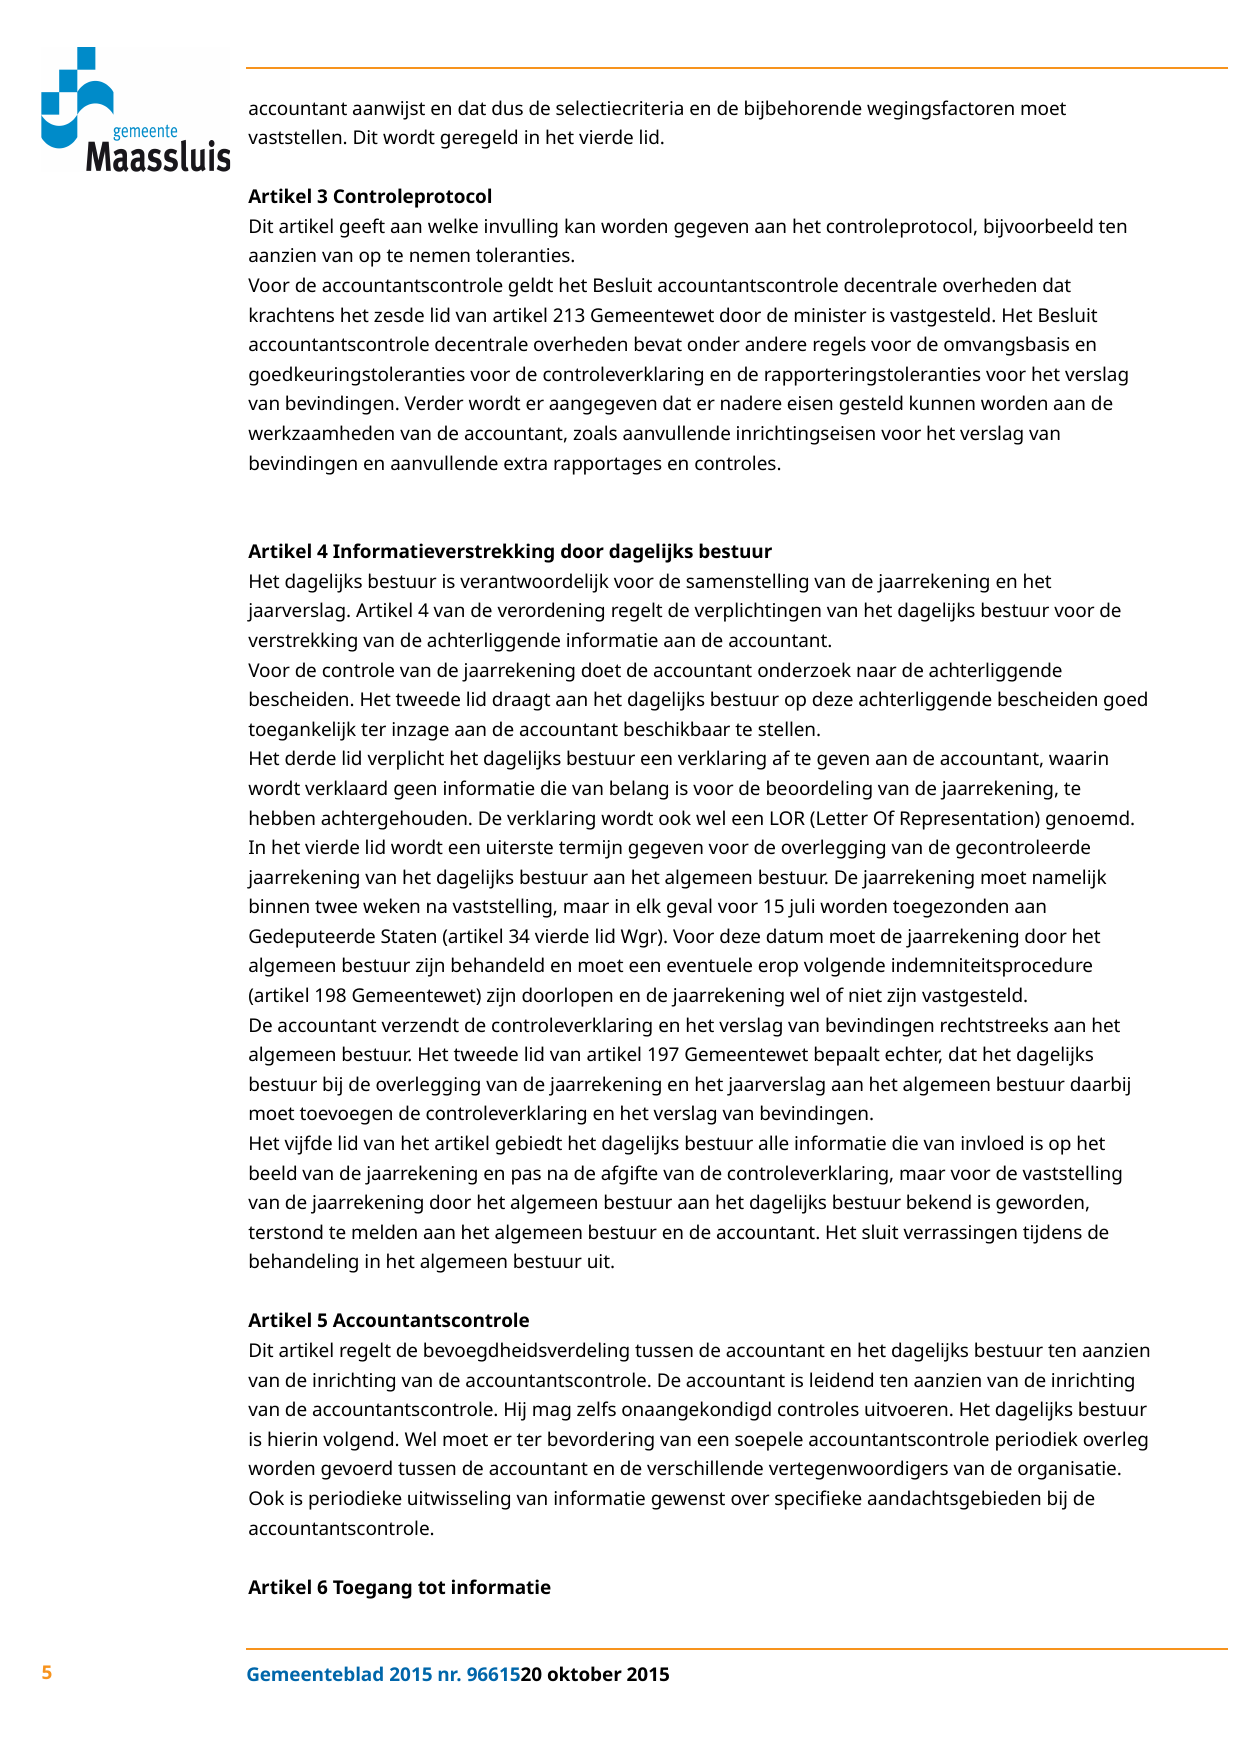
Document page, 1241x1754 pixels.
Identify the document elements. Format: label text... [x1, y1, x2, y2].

text Het derde lid verplicht het dagelijks bestuur een verklaring af te geven aan de accountant, waarin wordt verklaard geen informatie die van belang is voor de beoordeling van de jaarrekening, te hebben achtergehouden. De verklaring wordt ook wel een LOR (Letter Of Representation) genoemd. [248, 746, 1152, 831]
text Voor de controle van de jaarrekening doet de accountant onderzoek naar de achterliggende bescheiden. Het tweede lid draagt aan het dagelijks bestuur op deze achterliggende bescheiden goed toegankelijk ter inzage aan de accountant beschikbaar te stellen. [248, 657, 1152, 742]
text Het vijfde lid van het artikel gebiedt het dagelijks bestuur alle informatie die van invloed is op het beeld van de jaarrekening en pas na de afgifte van de controleverklaring, maar voor de vaststelling van de jaarrekening door het algemeen bestuur aan het dagelijks bestuur bekend is geworden, terstond te melden aan het algemeen bestuur en de accountant. Het sluit verrassingen tijdens de behandeling in het algemeen bestuur uit. [248, 1130, 1152, 1274]
text Artikel 4 Informatieverstrekking door dagelijks bestuur [248, 538, 1152, 564]
picture [41, 47, 231, 172]
text Het dagelijks bestuur is verantwoordelijk voor de samenstelling van de jaarrekening en het jaarverslag. Artikel 4 van de verordening regelt de verplichtingen van het dagelijks bestuur voor de verstrekking van de achterliggende informatie aan de accountant. [248, 568, 1152, 653]
text Dit artikel geeft aan welke invulling kan worden gegeven aan het controleprotocol, bijvoorbeeld ten aanzien van op te nemen toleranties. [248, 213, 1152, 268]
text Dit artikel regelt de bevoegdheidsverdeling tussen de accountant en het dagelijks bestuur ten aanzien van de inrichting van de accountantscontrole. De accountant is leidend ten aanzien van de inrichting van de accountantscontrole. Hij mag zelfs onaangekondigd controles uitvoeren. Het dagelijks bestuur is hierin volgend. Wel moet er ter bevordering van een soepele accountantscontrole periodiek overleg worden gevoerd tussen de accountant en de verschillende vertegenwoordigers van de organisatie. Ook is periodieke uitwisseling van informatie gewenst over specifieke aandachtsgebieden bij de accountantscontrole. [248, 1337, 1152, 1541]
text Artikel 5 Accountantscontrole [248, 1308, 1152, 1333]
text Artikel 3 Controleprotocol [248, 183, 1152, 209]
text De accountant verzendt de controleverklaring en het verslag van bevindingen rechtstreeks aan het algemeen bestuur. Het tweede lid van artikel 197 Gemeentewet bepaalt echter, dat het dagelijks bestuur bij de overlegging van de jaarrekening en het jaarverslag aan het algemeen bestuur daarbij moet toevoegen de controleverklaring en het verslag van bevindingen. [248, 1012, 1152, 1126]
text In het vierde lid wordt een uiterste termijn gegeven voor de overlegging van de gecontroleerde jaarrekening van het dagelijks bestuur aan het algemeen bestuur. De jaarrekening moet namelijk binnen twee weken na vaststelling, maar in elk geval voor 15 juli worden toegezonden aan Gedeputeerde Staten (artikel 34 vierde lid Wgr). Voor deze datum moet de jaarrekening door het algemeen bestuur zijn behandeld en moet een eventuele erop volgende indemniteitsprocedure (artikel 198 Gemeentewet) zijn doorlopen en de jaarrekening wel of niet zijn vastgesteld. [248, 834, 1152, 1008]
text accountant aanwijst en dat dus de selectiecriteria en de bijbehorende wegingsfactoren moet vaststellen. Dit wordt geregeld in het vierde lid. [248, 95, 1152, 150]
text Voor de accountantscontrole geldt het Besluit accountantscontrole decentrale overheden dat krachtens het zesde lid van artikel 213 Gemeentewet door de minister is vastgesteld. Het Besluit accountantscontrole decentrale overheden bevat onder andere regels voor de omvangsbasis en goedkeuringstoleranties voor de controleverklaring en de rapporteringstoleranties voor het verslag van bevindingen. Verder wordt er aangegeven dat er nadere eisen gesteld kunnen worden aan de werkzaamheden van de accountant, zoals aanvullende inrichtingseisen voor het verslag van bevindingen en aanvullende extra rapportages en controles. [248, 272, 1152, 476]
picture [41, 47, 77, 92]
text Artikel 6 Toegang tot informatie [248, 1574, 1152, 1600]
